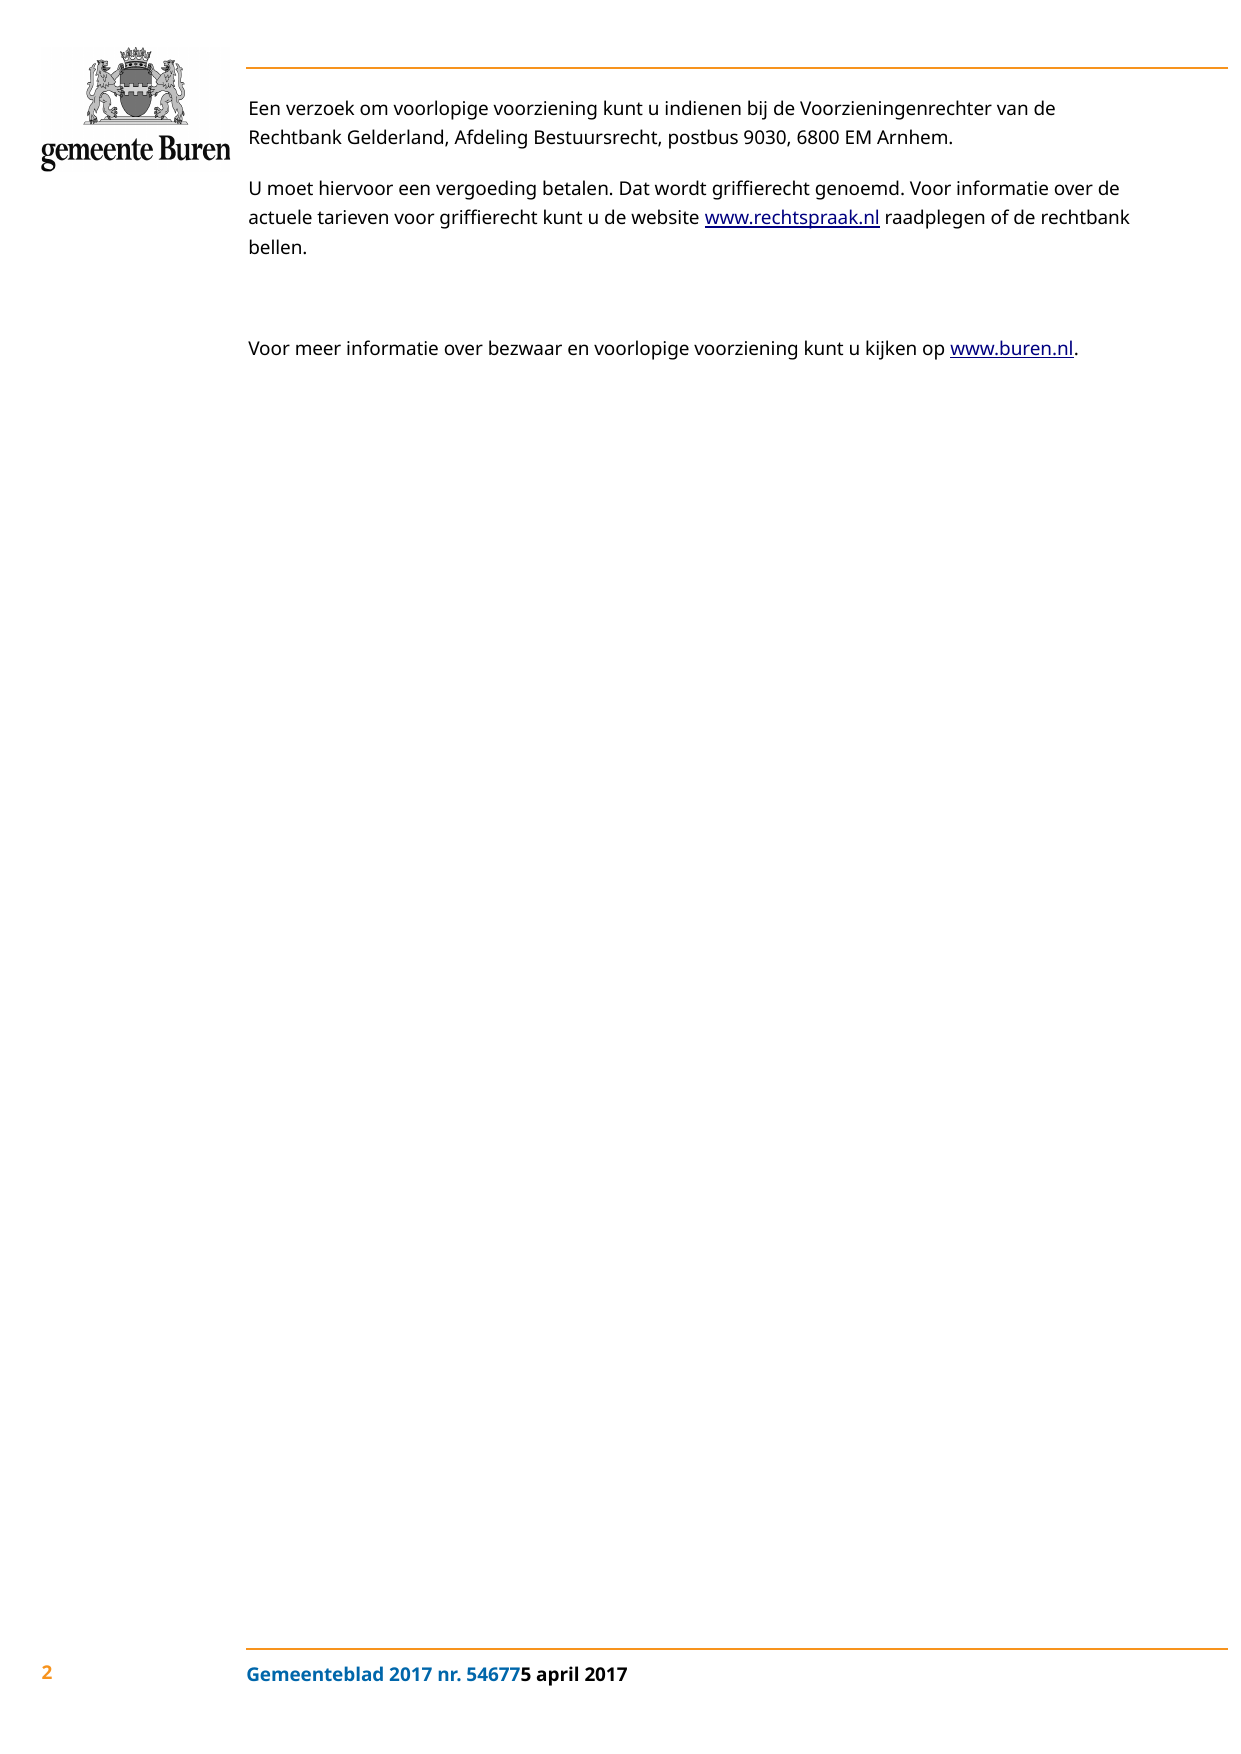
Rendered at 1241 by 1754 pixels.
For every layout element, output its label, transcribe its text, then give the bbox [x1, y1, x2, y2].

text Een verzoek om voorlopige voorziening kunt u indienen bij de Voorzieningenrechter van de Rechtbank Gelderland, Afdeling Bestuursrecht, postbus 9030, 6800 EM Arnhem. [248, 95, 1152, 150]
text U moet hiervoor een vergoeding betalen. Dat wordt griffierecht genoemd. Voor informatie over de actuele tarieven voor griffierecht kunt u de website www.rechtspraak.nl raadplegen of de rechtbank bellen. [248, 175, 1152, 260]
text Voor meer informatie over bezwaar en voorlopige voorziening kunt u kijken op www.buren.nl. [248, 335, 1152, 361]
picture [41, 47, 231, 172]
